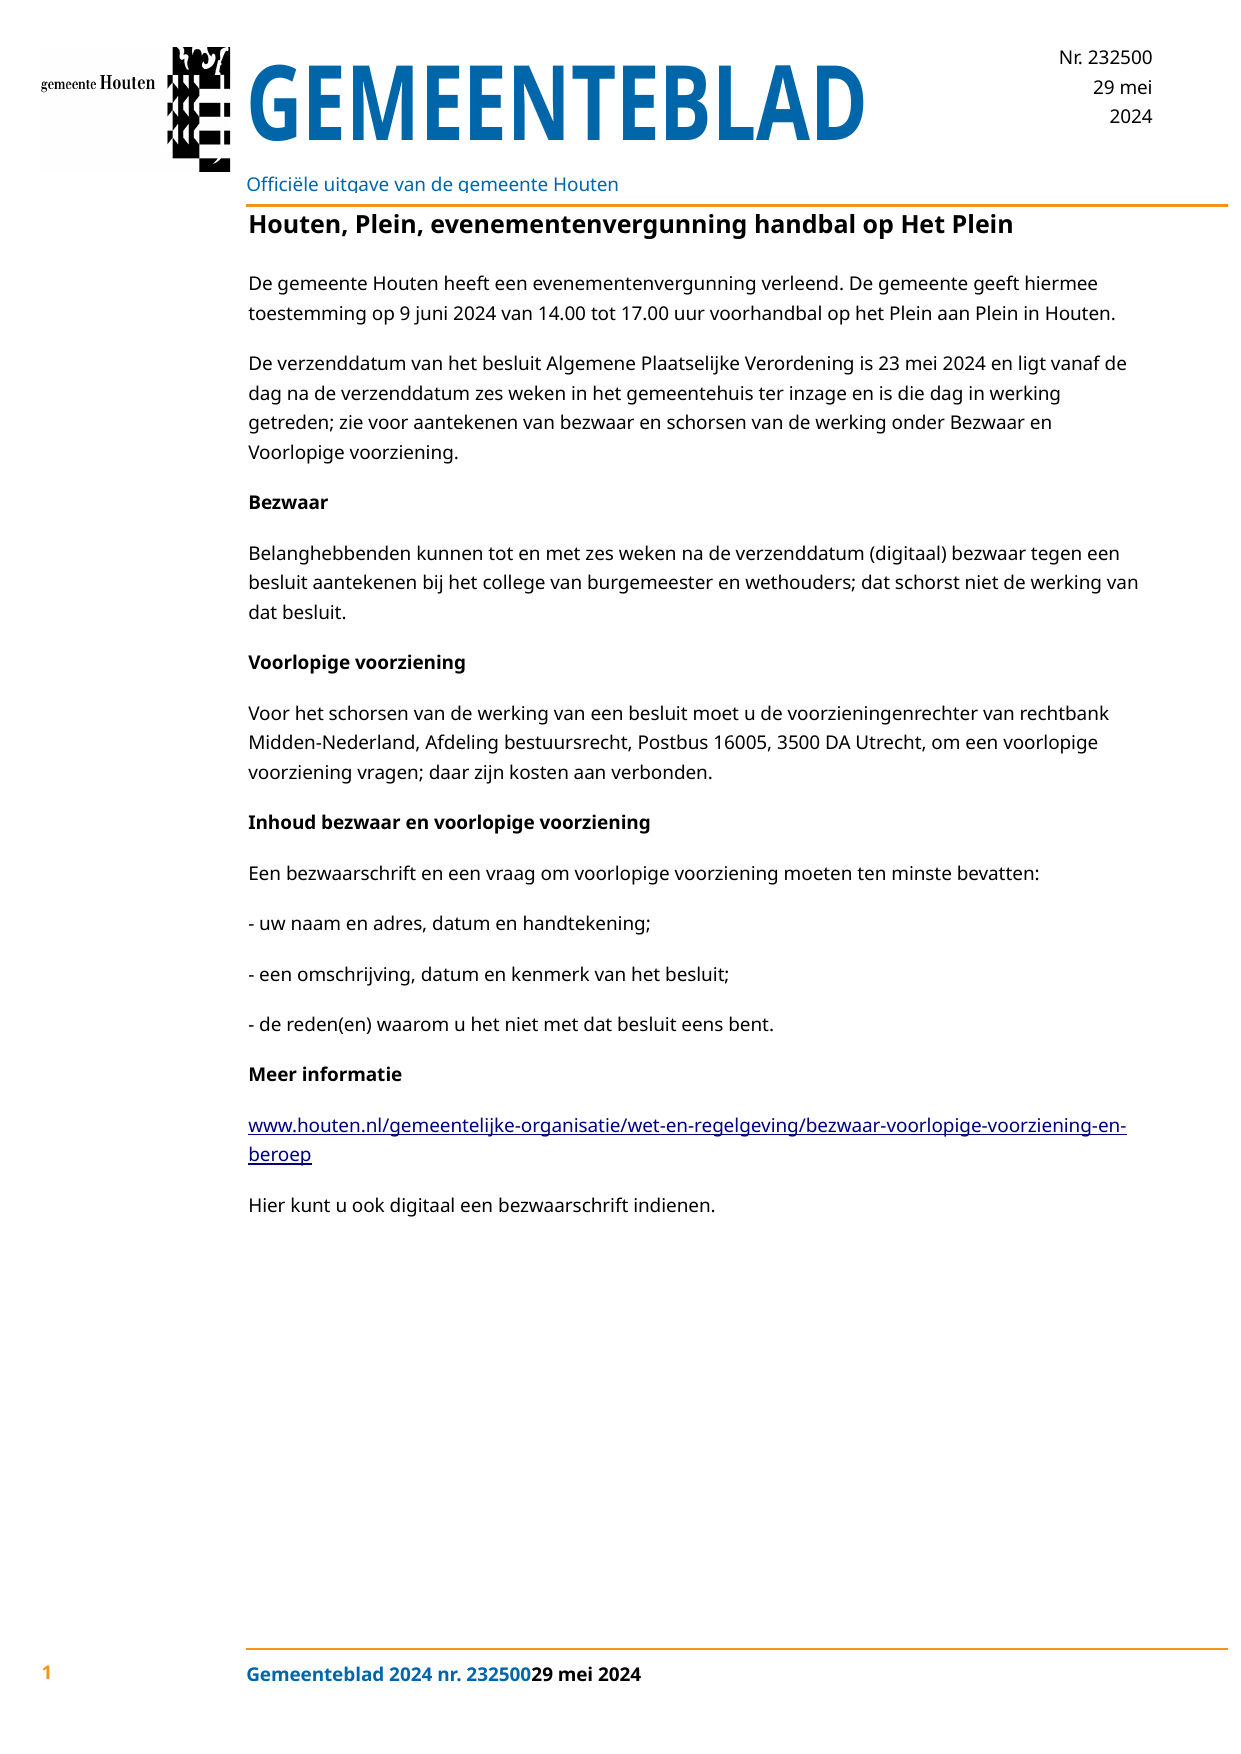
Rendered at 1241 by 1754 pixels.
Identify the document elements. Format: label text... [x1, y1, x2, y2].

text Meer informatie [248, 1062, 1152, 1087]
text - een omschrijving, datum en kenmerk van het besluit; [248, 961, 1152, 986]
text www.houten.nl/gemeentelijke-organisatie/wet-en-regelgeving/bezwaar-voorlopige-voorziening-en-beroep [248, 1112, 1152, 1167]
text De verzenddatum van het besluit Algemene Plaatselijke Verordening is 23 mei 2024 en ligt vanaf de dag na de verzenddatum zes weken in het gemeentehuis ter inzage en is die dag in werking getreden; zie voor aantekenen van bezwaar en schorsen van de werking onder Bezwaar en Voorlopige voorziening. [248, 350, 1152, 465]
text Houten, Plein, evenementenvergunning handbal op Het Plein [248, 207, 1152, 241]
text Een bezwaarschrift en een vraag om voorlopige voorziening moeten ten minste bevatten: [248, 860, 1152, 886]
text Voorlopige voorziening [248, 649, 1152, 675]
text Belanghebbenden kunnen tot en met zes weken na de verzenddatum (digitaal) bezwaar tegen een besluit aantekenen bij het college van burgemeester en wethouders; dat schorst niet de werking van dat besluit. [248, 540, 1152, 625]
text - de reden(en) waarom u het niet met dat besluit eens bent. [248, 1011, 1152, 1037]
text De gemeente Houten heeft een evenementenvergunning verleend. De gemeente geeft hiermee toestemming op 9 juni 2024 van 14.00 tot 17.00 uur voorhandbal op het Plein aan Plein in Houten. [248, 270, 1152, 326]
text Voor het schorsen van de werking van een besluit moet u de voorzieningenrechter van rechtbank Midden-Nederland, Afdeling bestuursrecht, Postbus 16005, 3500 DA Utrecht, om een voorlopige voorziening vragen; daar zijn kosten aan verbonden. [248, 700, 1152, 785]
text Hier kunt u ook digitaal een bezwaarschrift indienen. [248, 1192, 1152, 1218]
text Inhoud bezwaar en voorlopige voorziening [248, 809, 1152, 835]
text Bezwaar [248, 489, 1152, 515]
text - uw naam en adres, datum en handtekening; [248, 910, 1152, 936]
picture [41, 47, 231, 172]
